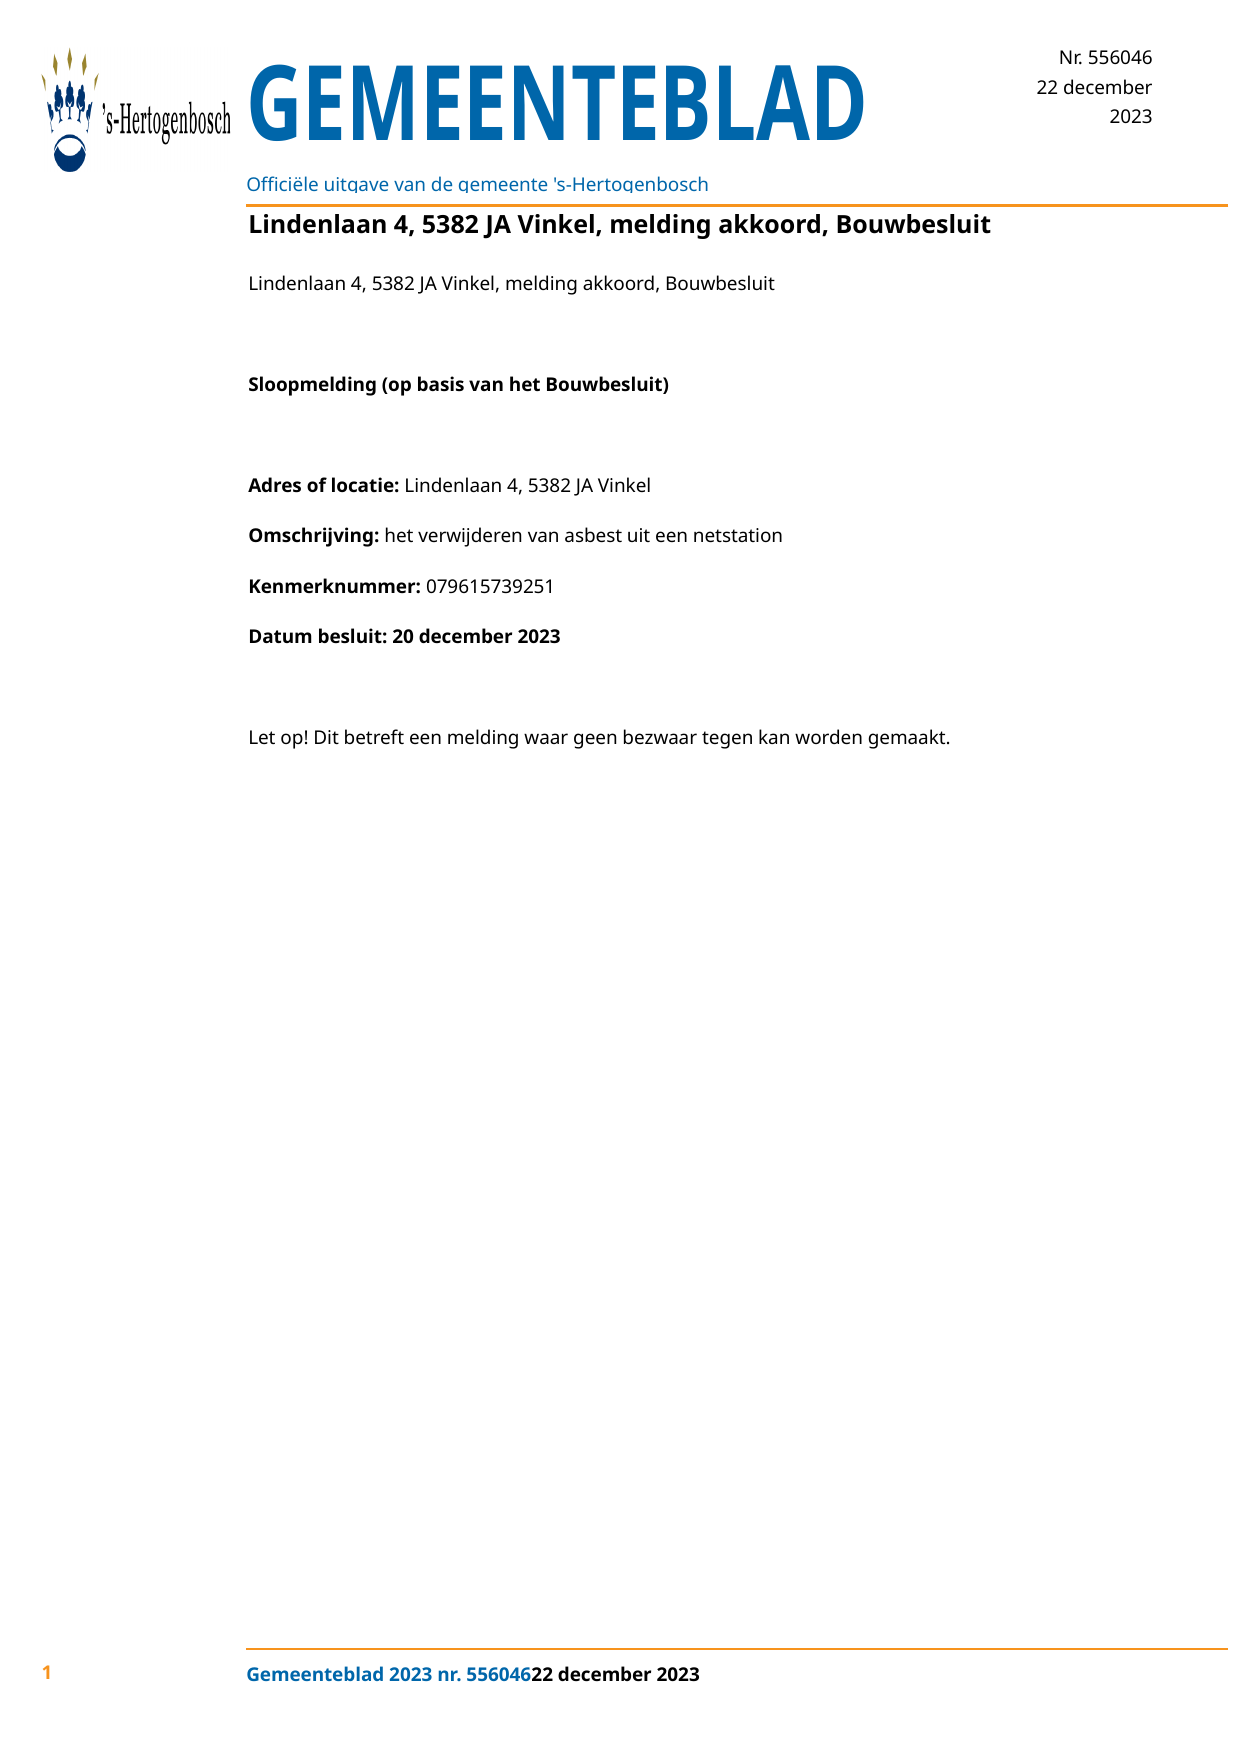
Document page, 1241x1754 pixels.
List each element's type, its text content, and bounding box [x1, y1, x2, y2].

text Omschrijving: het verwijderen van asbest uit een netstation [248, 522, 1152, 548]
text Lindenlaan 4, 5382 JA Vinkel, melding akkoord, Bouwbesluit [248, 270, 1152, 296]
text Kenmerknummer: 079615739251 [248, 573, 1152, 598]
text Datum besluit: 20 december 2023 [248, 623, 1152, 649]
text Let op! Dit betreft een melding waar geen bezwaar tegen kan worden gemaakt. [248, 724, 1152, 750]
text Lindenlaan 4, 5382 JA Vinkel, melding akkoord, Bouwbesluit [248, 207, 1152, 241]
picture [41, 47, 231, 172]
text Adres of locatie: Lindenlaan 4, 5382 JA Vinkel [248, 472, 1152, 498]
text Sloopmelding (op basis van het Bouwbesluit) [248, 371, 1152, 397]
